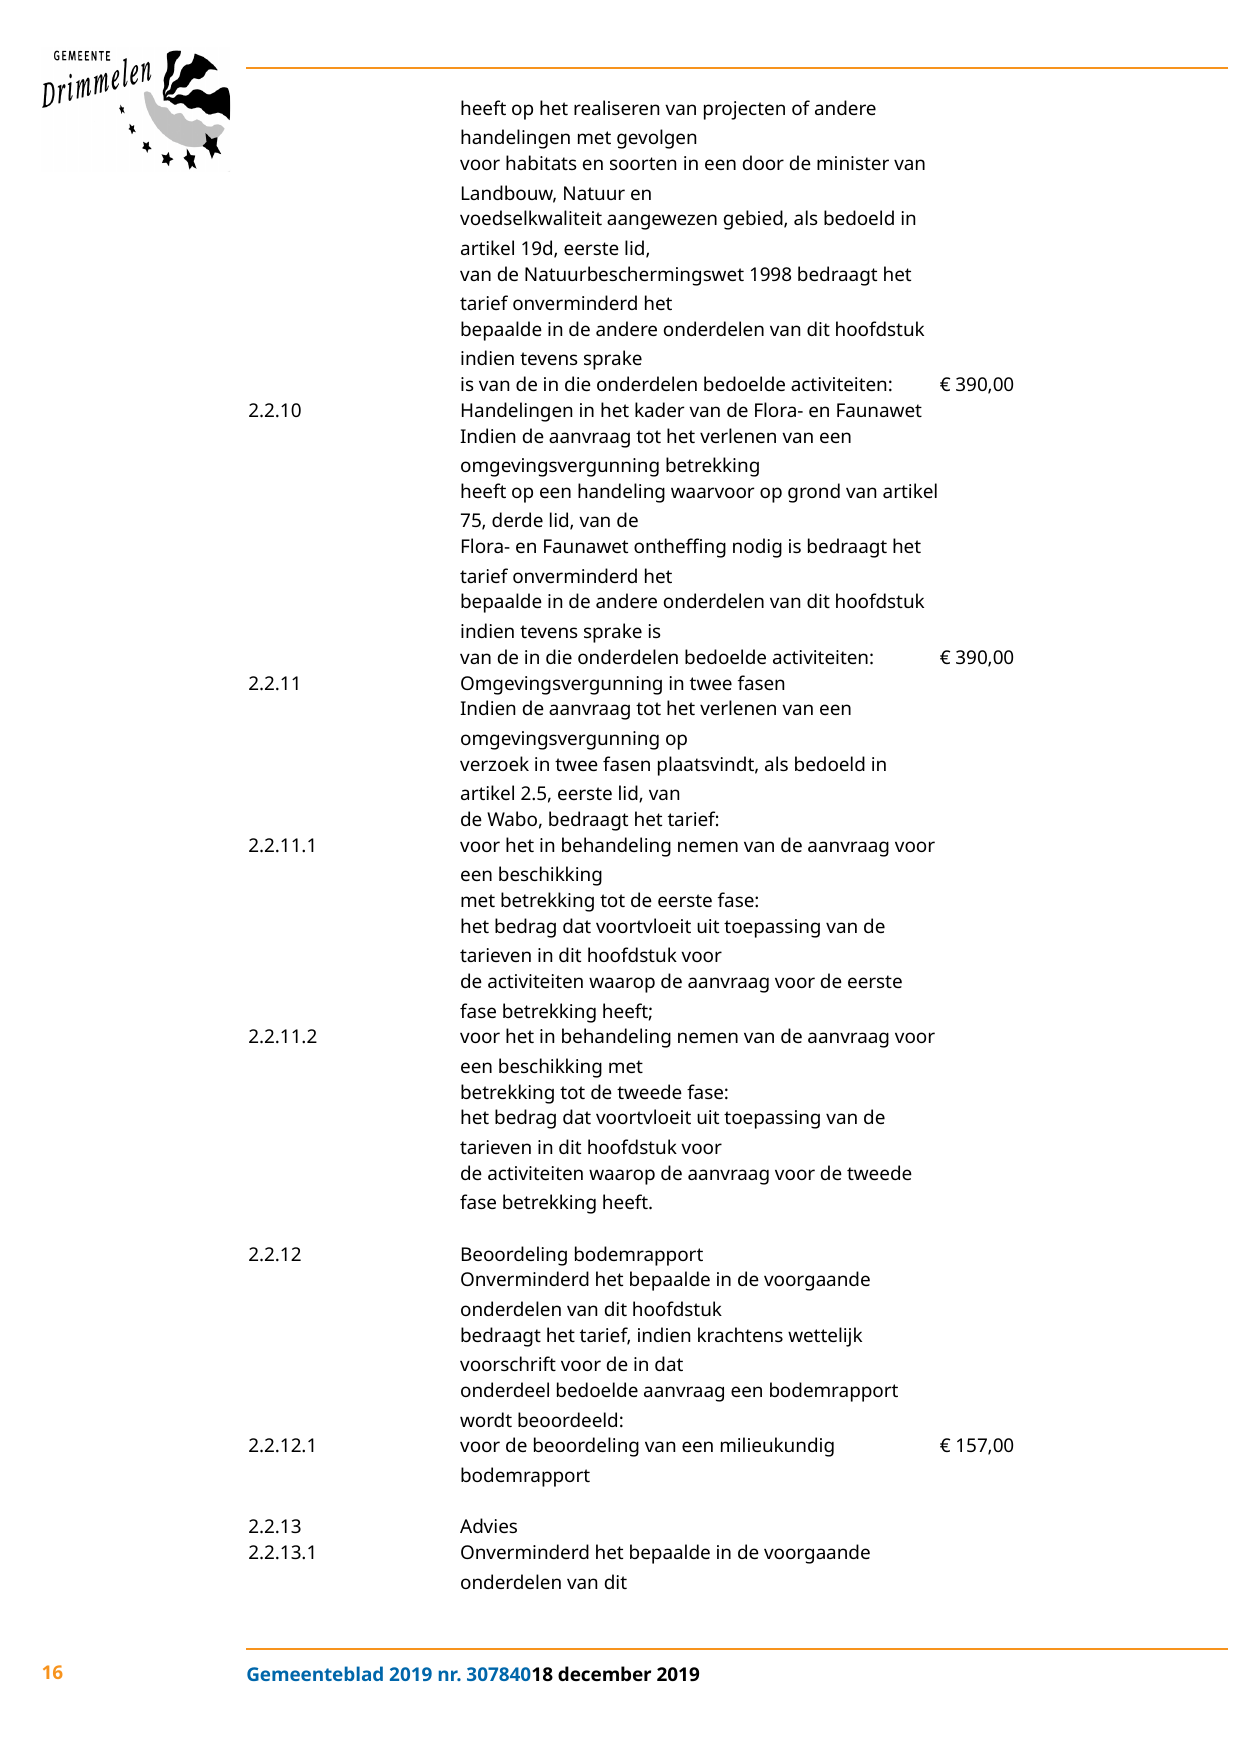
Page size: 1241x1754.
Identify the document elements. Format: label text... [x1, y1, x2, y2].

table_cell voor de beoordeling van een milieukundig bodemrapport [460, 1433, 939, 1488]
table_cell [940, 423, 1152, 478]
table_cell [940, 696, 1152, 751]
table_cell Indien de aanvraag tot het verlenen van een omgevingsvergunning betrekking [460, 423, 939, 478]
table_cell [940, 887, 1152, 913]
table_cell [940, 968, 1152, 1023]
table_cell de activiteiten waarop de aanvraag voor de eerste fase betrekking heeft; [460, 968, 939, 1023]
table_cell betrekking tot de tweede fase: [460, 1079, 939, 1104]
table_cell van de Natuurbeschermingswet 1998 bedraagt het tarief onverminderd het [460, 261, 939, 316]
table_cell [248, 534, 460, 589]
table_cell [248, 887, 460, 913]
table_cell [940, 589, 1152, 644]
table_cell de Wabo, bedraagt het tarief: [460, 806, 939, 832]
table_cell bedraagt het tarief, indien krachtens wettelijk voorschrift voor de in dat [460, 1322, 939, 1377]
table_cell 2.2.11.1 [248, 832, 460, 887]
table_cell verzoek in twee fasen plaatsvindt, als bedoeld in artikel 2.5, eerste lid, van [460, 751, 939, 806]
table_cell [248, 968, 460, 1023]
table_cell Indien de aanvraag tot het verlenen van een omgevingsvergunning op [460, 696, 939, 751]
table_cell [460, 1215, 939, 1241]
table_cell [940, 670, 1152, 696]
table_cell [940, 205, 1152, 261]
table_cell [940, 1377, 1152, 1433]
table_cell [940, 397, 1152, 423]
table_cell [248, 1105, 460, 1160]
table_cell [248, 371, 460, 397]
table_cell Onverminderd het bepaalde in de voorgaande onderdelen van dit [460, 1539, 939, 1595]
table_cell [940, 832, 1152, 887]
table_cell met betrekking tot de eerste fase: [460, 887, 939, 913]
table_cell 2.2.12 [248, 1241, 460, 1267]
table_cell het bedrag dat voortvloeit uit toepassing van de tarieven in dit hoofdstuk voor [460, 1105, 939, 1160]
table_cell [940, 1160, 1152, 1215]
table_cell [940, 1024, 1152, 1079]
table_cell voor habitats en soorten in een door de minister van Landbouw, Natuur en [460, 150, 939, 205]
table_cell 2.2.13 [248, 1514, 460, 1539]
table_cell [940, 1539, 1152, 1595]
table_cell heeft op een handeling waarvoor op grond van artikel 75, derde lid, van de [460, 478, 939, 533]
table_cell [940, 1215, 1152, 1241]
table_cell [248, 316, 460, 371]
table_cell Omgevingsvergunning in twee fasen [460, 670, 939, 696]
table_cell [248, 1267, 460, 1322]
table_cell bepaalde in de andere onderdelen van dit hoofdstuk indien tevens sprake [460, 316, 939, 371]
table_cell [940, 1105, 1152, 1160]
table_cell [460, 1488, 939, 1514]
table_cell [940, 1488, 1152, 1514]
table_cell [248, 589, 460, 644]
table_cell [940, 806, 1152, 832]
table_cell is van de in die onderdelen bedoelde activiteiten: [460, 371, 939, 397]
table_cell Handelingen in het kader van de Flora- en Faunawet [460, 397, 939, 423]
table_cell voedselkwaliteit aangewezen gebied, als bedoeld in artikel 19d, eerste lid, [460, 205, 939, 261]
table_cell Advies [460, 1514, 939, 1539]
table_cell [248, 478, 460, 533]
table_cell van de in die onderdelen bedoelde activiteiten: [460, 644, 939, 670]
table_cell [940, 95, 1152, 150]
table_cell [940, 1241, 1152, 1267]
table_cell [248, 1322, 460, 1377]
table_cell [940, 1514, 1152, 1539]
table_cell [248, 423, 460, 478]
table_cell voor het in behandeling nemen van de aanvraag voor een beschikking [460, 832, 939, 887]
table_cell 2.2.12.1 [248, 1433, 460, 1488]
table_cell [940, 913, 1152, 968]
table_cell [248, 95, 460, 150]
table_cell Onverminderd het bepaalde in de voorgaande onderdelen van dit hoofdstuk [460, 1267, 939, 1322]
table_cell [248, 696, 460, 751]
table_cell het bedrag dat voortvloeit uit toepassing van de tarieven in dit hoofdstuk voor [460, 913, 939, 968]
table_cell [940, 1079, 1152, 1104]
table_cell de activiteiten waarop de aanvraag voor de tweede fase betrekking heeft. [460, 1160, 939, 1215]
table_cell [940, 316, 1152, 371]
picture [41, 47, 231, 172]
table_cell 2.2.11 [248, 670, 460, 696]
table_cell 2.2.13.1 [248, 1539, 460, 1595]
table_cell € 390,00 [940, 644, 1152, 670]
table_cell 2.2.11.2 [248, 1024, 460, 1079]
table_cell [248, 644, 460, 670]
table_cell [940, 1267, 1152, 1322]
table_cell [940, 1322, 1152, 1377]
table_cell bepaalde in de andere onderdelen van dit hoofdstuk indien tevens sprake is [460, 589, 939, 644]
table_cell [248, 1215, 460, 1241]
table_cell [248, 150, 460, 205]
table_cell [248, 806, 460, 832]
table_cell [248, 913, 460, 968]
table_cell [248, 261, 460, 316]
table_cell [940, 150, 1152, 205]
table_cell [940, 751, 1152, 806]
table_cell [248, 1377, 460, 1433]
table_cell [248, 1079, 460, 1104]
table_cell Flora- en Faunawet ontheffing nodig is bedraagt het tarief onverminderd het [460, 534, 939, 589]
table_cell Beoordeling bodemrapport [460, 1241, 939, 1267]
table_cell [248, 1160, 460, 1215]
table_cell onderdeel bedoelde aanvraag een bodemrapport wordt beoordeeld: [460, 1377, 939, 1433]
table_cell [940, 534, 1152, 589]
table_cell € 390,00 [940, 371, 1152, 397]
table_cell heeft op het realiseren van projecten of andere handelingen met gevolgen [460, 95, 939, 150]
table_cell 2.2.10 [248, 397, 460, 423]
table_cell [248, 751, 460, 806]
table_cell [940, 261, 1152, 316]
table_cell [248, 205, 460, 261]
table_cell voor het in behandeling nemen van de aanvraag voor een beschikking met [460, 1024, 939, 1079]
table_cell [248, 1488, 460, 1514]
table_cell [940, 478, 1152, 533]
table_cell € 157,00 [940, 1433, 1152, 1488]
